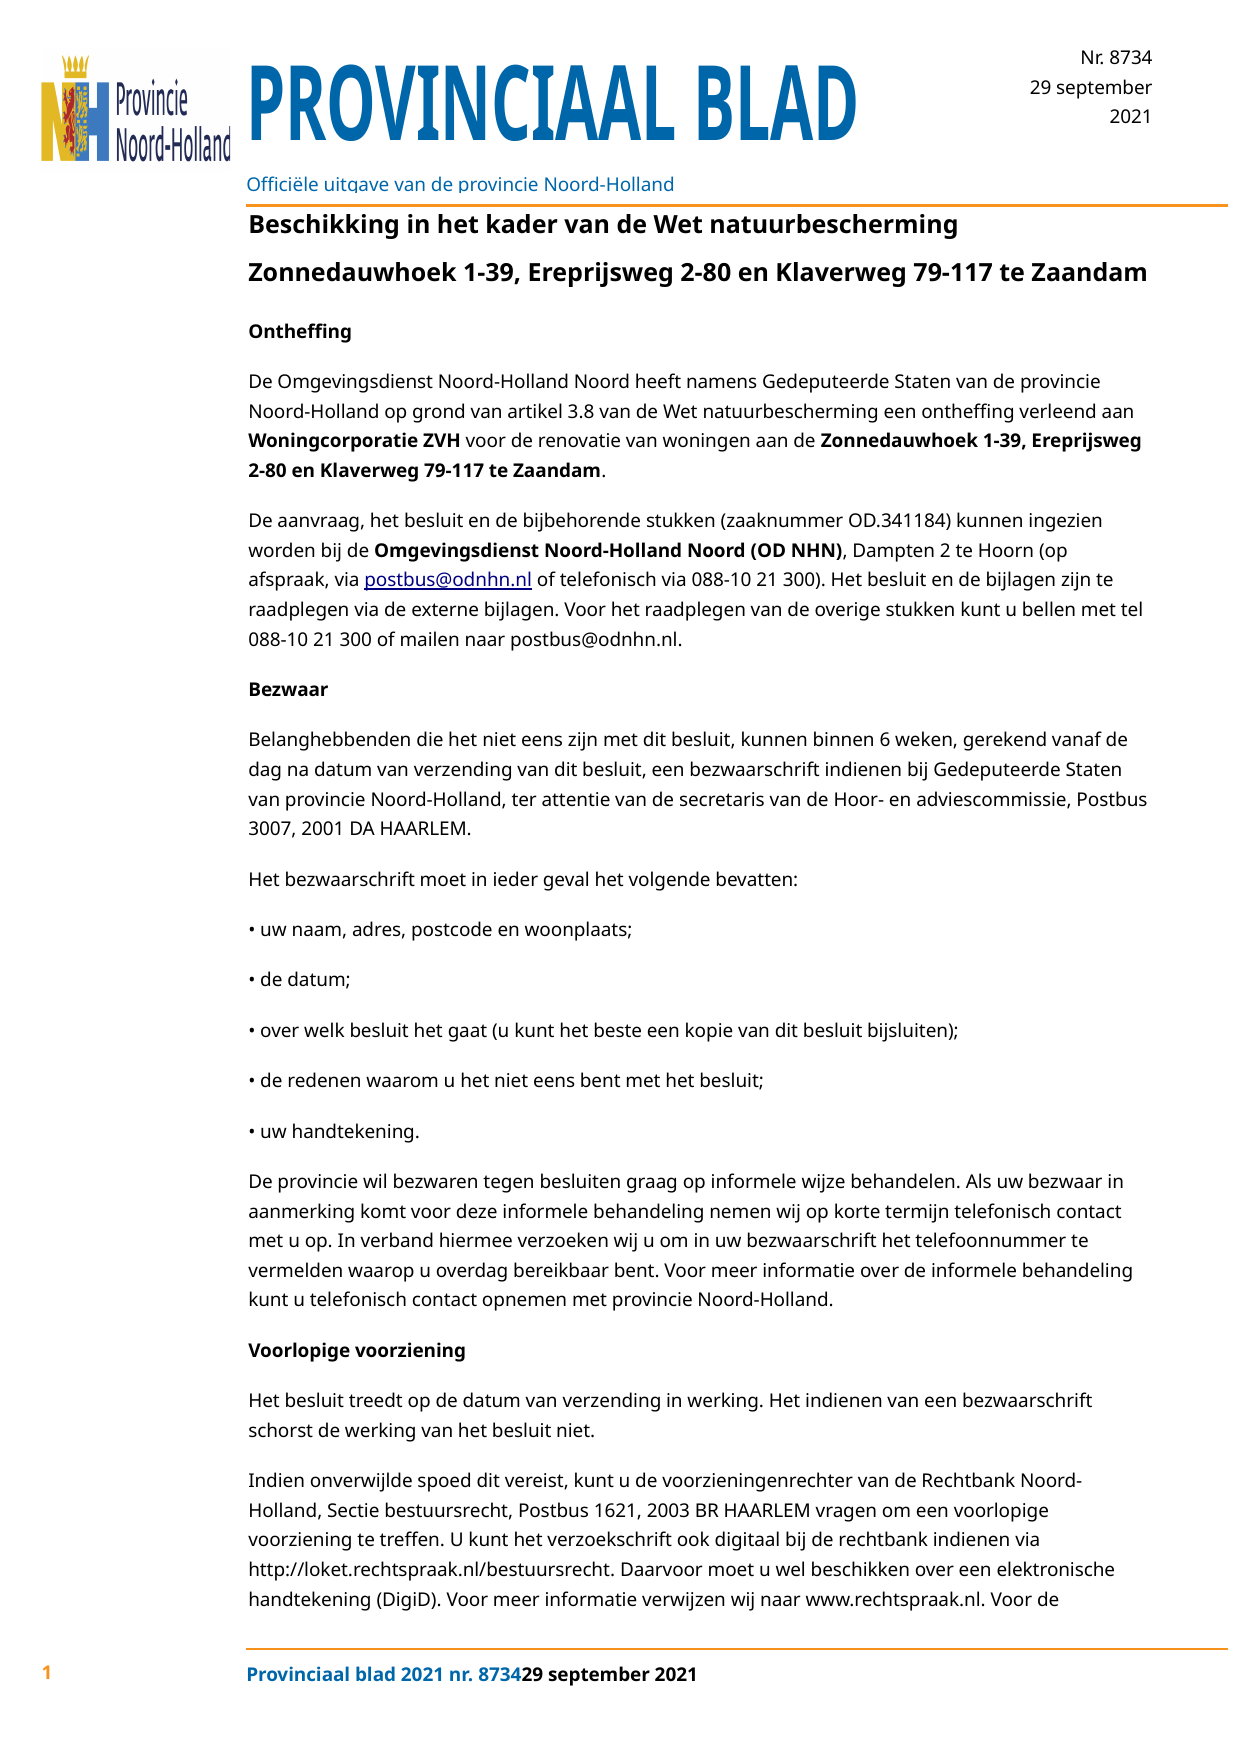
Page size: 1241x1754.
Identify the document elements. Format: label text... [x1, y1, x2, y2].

text Belanghebbenden die het niet eens zijn met dit besluit, kunnen binnen 6 weken, gerekend vanaf de dag na datum van verzending van dit besluit, een bezwaarschrift indienen bij Gedeputeerde Staten van provincie Noord-Holland, ter attentie van de secretaris van de Hoor- en adviescommissie, Postbus 3007, 2001 DA HAARLEM. [248, 727, 1152, 841]
text Het bezwaarschrift moet in ieder geval het volgende bevatten: [248, 866, 1152, 892]
text Voorlopige voorziening [248, 1337, 1152, 1363]
text Indien onverwijlde spoed dit vereist, kunt u de voorzieningenrechter van de Rechtbank Noord-Holland, Sectie bestuursrecht, Postbus 1621, 2003 BR HAARLEM vragen om een voorlopige voorziening te treffen. U kunt het verzoekschrift ook digitaal bij de rechtbank indienen via http://loket.rechtspraak.nl/bestuursrecht. Daarvoor moet u wel beschikken over een elektronische handtekening (DigiD). Voor meer informatie verwijzen wij naar www.rechtspraak.nl. Voor de [248, 1467, 1152, 1612]
text De aanvraag, het besluit en de bijbehorende stukken (zaaknummer OD.341184) kunnen ingezien worden bij de Omgevingsdienst Noord-Holland Noord (OD NHN), Dampten 2 te Hoorn (op afspraak, via postbus@odnhn.nl of telefonisch via 088-10 21 300). Het besluit en de bijlagen zijn te raadplegen via de externe bijlagen. Voor het raadplegen van de overige stukken kunt u bellen met tel 088-10 21 300 of mailen naar postbus@odnhn.nl. [248, 507, 1152, 652]
text De Omgevingsdienst Noord-Holland Noord heeft namens Gedeputeerde Staten van de provincie Noord-Holland op grond van artikel 3.8 van de Wet natuurbescherming een ontheffing verleend aan Woningcorporatie ZVH voor de renovatie van woningen aan de Zonnedauwhoek 1-39, Ereprijsweg 2-80 en Klaverweg 79-117 te Zaandam. [248, 368, 1152, 483]
text • uw handtekening. [248, 1118, 1152, 1144]
text • de datum; [248, 967, 1152, 992]
picture [41, 47, 231, 172]
text Beschikking in het kader van de Wet natuurbescherming Zonnedauwhoek 1-39, Ereprijsweg 2-80 en Klaverweg 79-117 te Zaandam [248, 207, 1152, 288]
text • uw naam, adres, postcode en woonplaats; [248, 916, 1152, 942]
text Bezwaar [248, 676, 1152, 702]
text Ontheffing [248, 318, 1152, 344]
text • de redenen waarom u het niet eens bent met het besluit; [248, 1067, 1152, 1093]
text • over welk besluit het gaat (u kunt het beste een kopie van dit besluit bijsluiten); [248, 1017, 1152, 1043]
text Het besluit treedt op de datum van verzending in werking. Het indienen van een bezwaarschrift schorst de werking van het besluit niet. [248, 1387, 1152, 1443]
text De provincie wil bezwaren tegen besluiten graag op informele wijze behandelen. Als uw bezwaar in aanmerking komt voor deze informele behandeling nemen wij op korte termijn telefonisch contact met u op. In verband hiermee verzoeken wij u om in uw bezwaarschrift het telefoonnummer te vermelden waarop u overdag bereikbaar bent. Voor meer informatie over de informele behandeling kunt u telefonisch contact opnemen met provincie Noord-Holland. [248, 1168, 1152, 1312]
